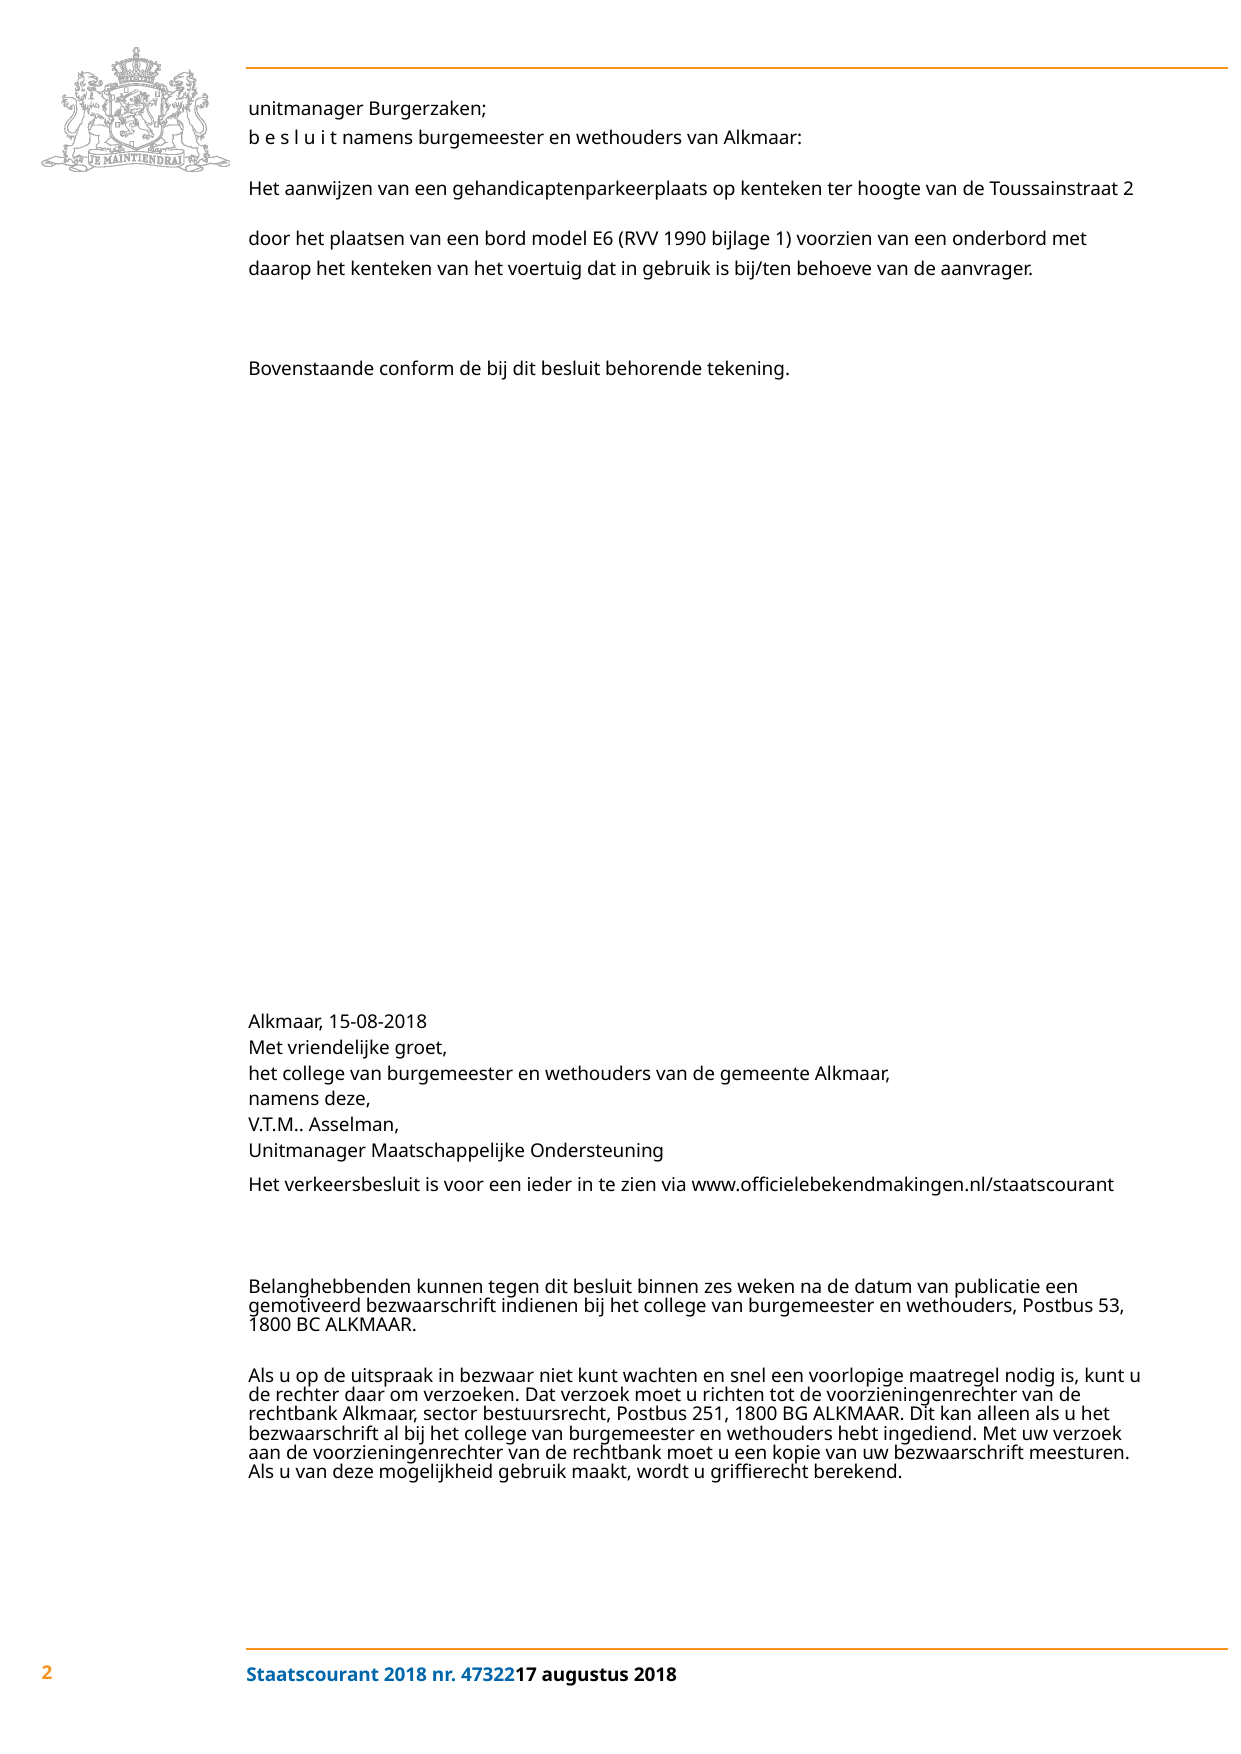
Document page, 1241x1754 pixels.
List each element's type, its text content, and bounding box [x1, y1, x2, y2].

picture [41, 47, 231, 172]
text Unitmanager Maatschappelijke Ondersteuning [248, 1137, 1152, 1163]
text door het plaatsen van een bord model E6 (RVV 1990 bijlage 1) voorzien van een onderbord met daarop het kenteken van het voertuig dat in gebruik is bij/ten behoeve van de aanvrager. [248, 225, 1152, 281]
text b e s l u i t namens burgemeester en wethouders van Alkmaar: [248, 124, 1152, 150]
text namens deze, [248, 1086, 1152, 1111]
text Het aanwijzen van een gehandicaptenparkeerplaats op kenteken ter hoogte van de Toussainstraat 2 [248, 175, 1152, 201]
text Bovenstaande conform de bij dit besluit behorende tekening. [248, 356, 1152, 381]
text Belanghebbenden kunnen tegen dit besluit binnen zes weken na de datum van publicatie een gemotiveerd bezwaarschrift indienen bij het college van burgemeester en wethouders, Postbus 53, 1800 BC ALKMAAR. [248, 1278, 1152, 1336]
text Alkmaar, 15-08-2018 [248, 1008, 1152, 1034]
text V.T.M.. Asselman, [248, 1111, 1152, 1137]
text Met vriendelijke groet, [248, 1034, 1152, 1060]
text Het verkeersbesluit is voor een ieder in te zien via www.officielebekendmakingen.nl/staatscourant [248, 1176, 1152, 1196]
text Als u op de uitspraak in bezwaar niet kunt wachten en snel een voorlopige maatregel nodig is, kunt u de rechter daar om verzoeken. Dat verzoek moet u richten tot de voorzieningenrechter van de rechtbank Alkmaar, sector bestuursrecht, Postbus 251, 1800 BG ALKMAAR. Dit kan alleen als u het bezwaarschrift al bij het college van burgemeester en wethouders hebt ingediend. Met uw verzoek aan de voorzieningenrechter van de rechtbank moet u een kopie van uw bezwaarschrift meesturen. Als u van deze mogelijkheid gebruik maakt, wordt u griffierecht berekend. [248, 1367, 1152, 1482]
text het college van burgemeester en wethouders van de gemeente Alkmaar, [248, 1060, 1152, 1086]
text unitmanager Burgerzaken; [248, 95, 1152, 121]
